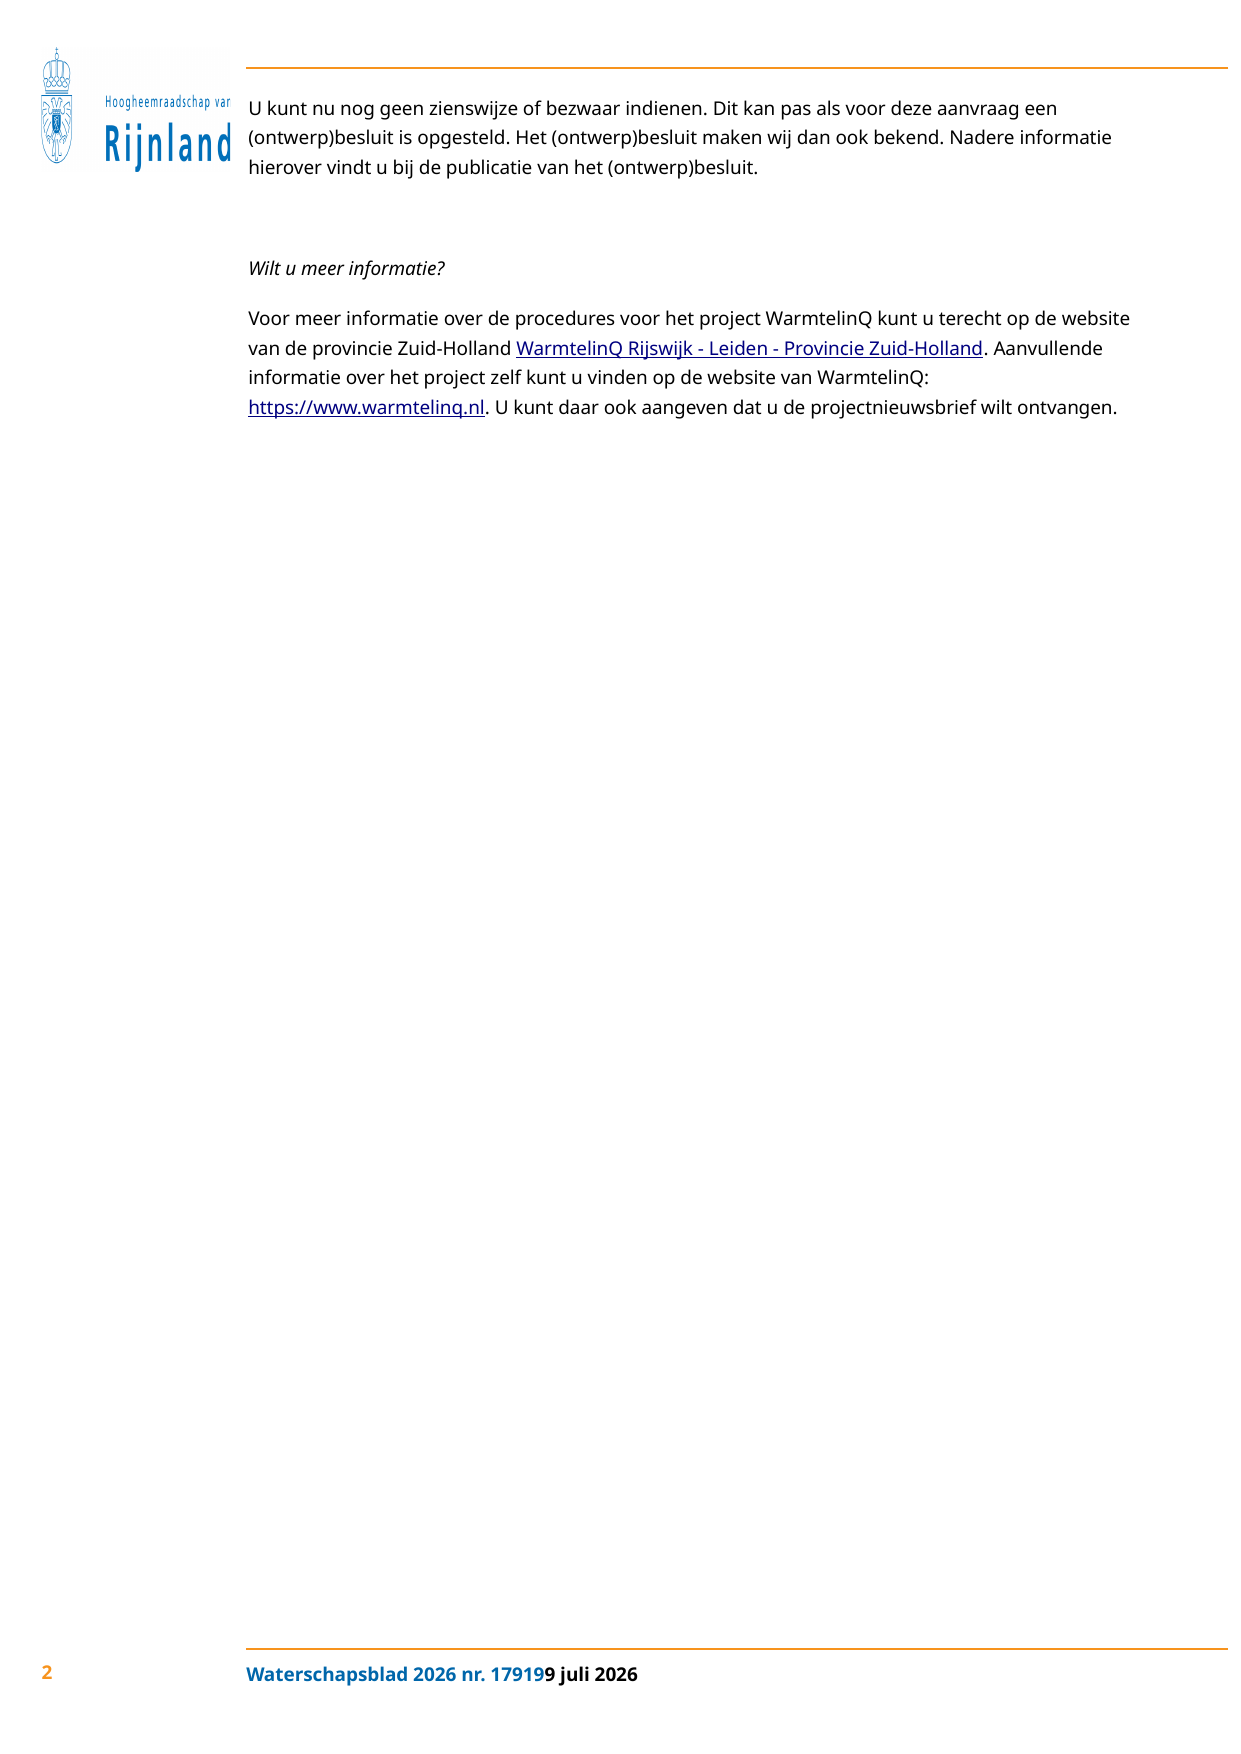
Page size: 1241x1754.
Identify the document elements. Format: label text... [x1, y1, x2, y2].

text Voor meer informatie over de procedures voor het project WarmtelinQ kunt u terecht op de website van de provincie Zuid-Holland WarmtelinQ Rijswijk - Leiden - Provincie Zuid-Holland. Aanvullende informatie over het project zelf kunt u vinden op de website van WarmtelinQ: https://www.warmtelinq.nl. U kunt daar ook aangeven dat u de projectnieuwsbrief wilt ontvangen. [248, 305, 1152, 420]
text Wilt u meer informatie? [248, 255, 1152, 281]
text U kunt nu nog geen zienswijze of bezwaar indienen. Dit kan pas als voor deze aanvraag een (ontwerp)besluit is opgesteld. Het (ontwerp)besluit maken wij dan ook bekend. Nadere informatie hierover vindt u bij de publicatie van het (ontwerp)besluit. [248, 95, 1152, 180]
picture [41, 47, 231, 172]
